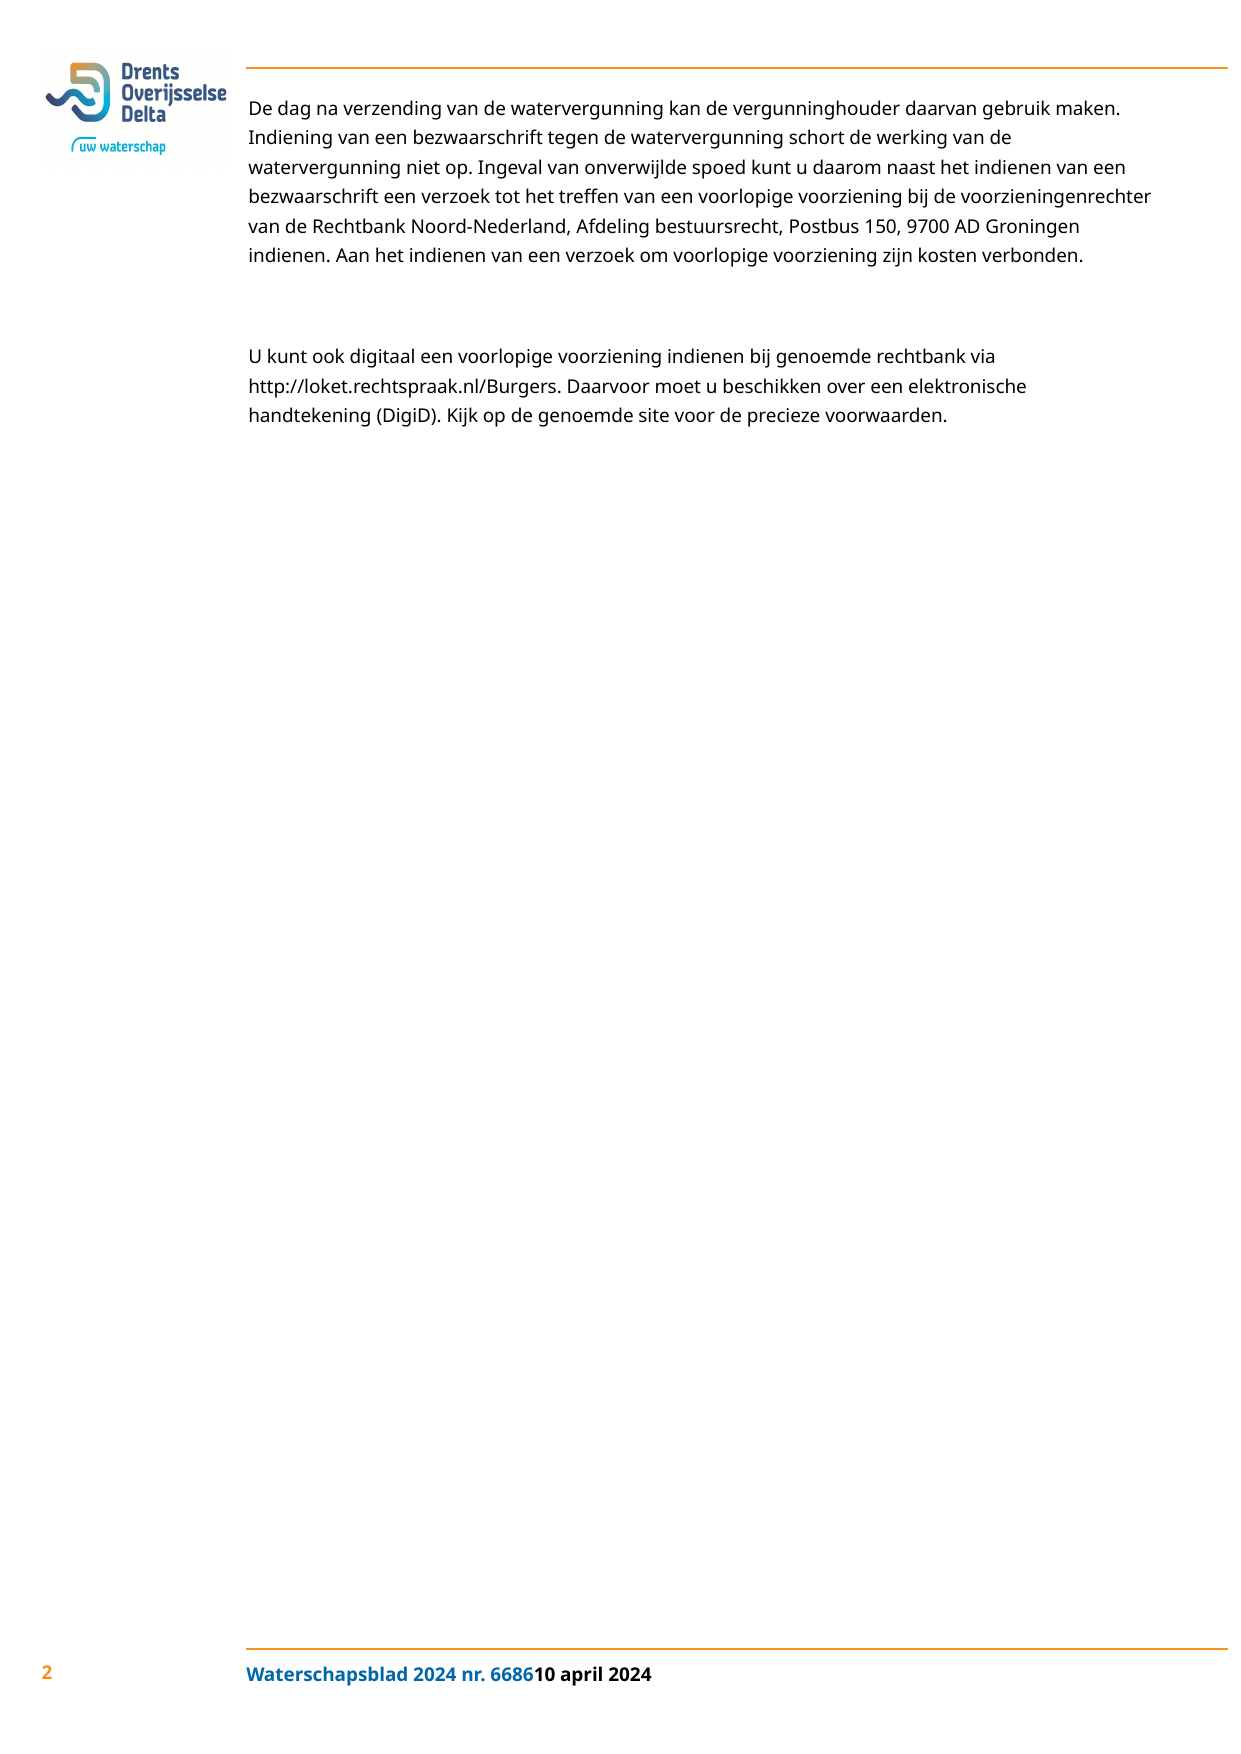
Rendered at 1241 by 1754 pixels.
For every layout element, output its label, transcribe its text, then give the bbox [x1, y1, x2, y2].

text De dag na verzending van de watervergunning kan de vergunninghouder daarvan gebruik maken. Indiening van een bezwaarschrift tegen de watervergunning schort de werking van de watervergunning niet op. Ingeval van onverwijlde spoed kunt u daarom naast het indienen van een bezwaarschrift een verzoek tot het treffen van een voorlopige voorziening bij de voorzieningenrechter van de Rechtbank Noord-Nederland, Afdeling bestuursrecht, Postbus 150, 9700 AD Groningen indienen. Aan het indienen van een verzoek om voorlopige voorziening zijn kosten verbonden. [248, 95, 1152, 268]
picture [41, 47, 231, 172]
text U kunt ook digitaal een voorlopige voorziening indienen bij genoemde rechtbank via http://loket.rechtspraak.nl/Burgers. Daarvoor moet u beschikken over een elektronische handtekening (DigiD). Kijk op de genoemde site voor de precieze voorwaarden. [248, 343, 1152, 428]
